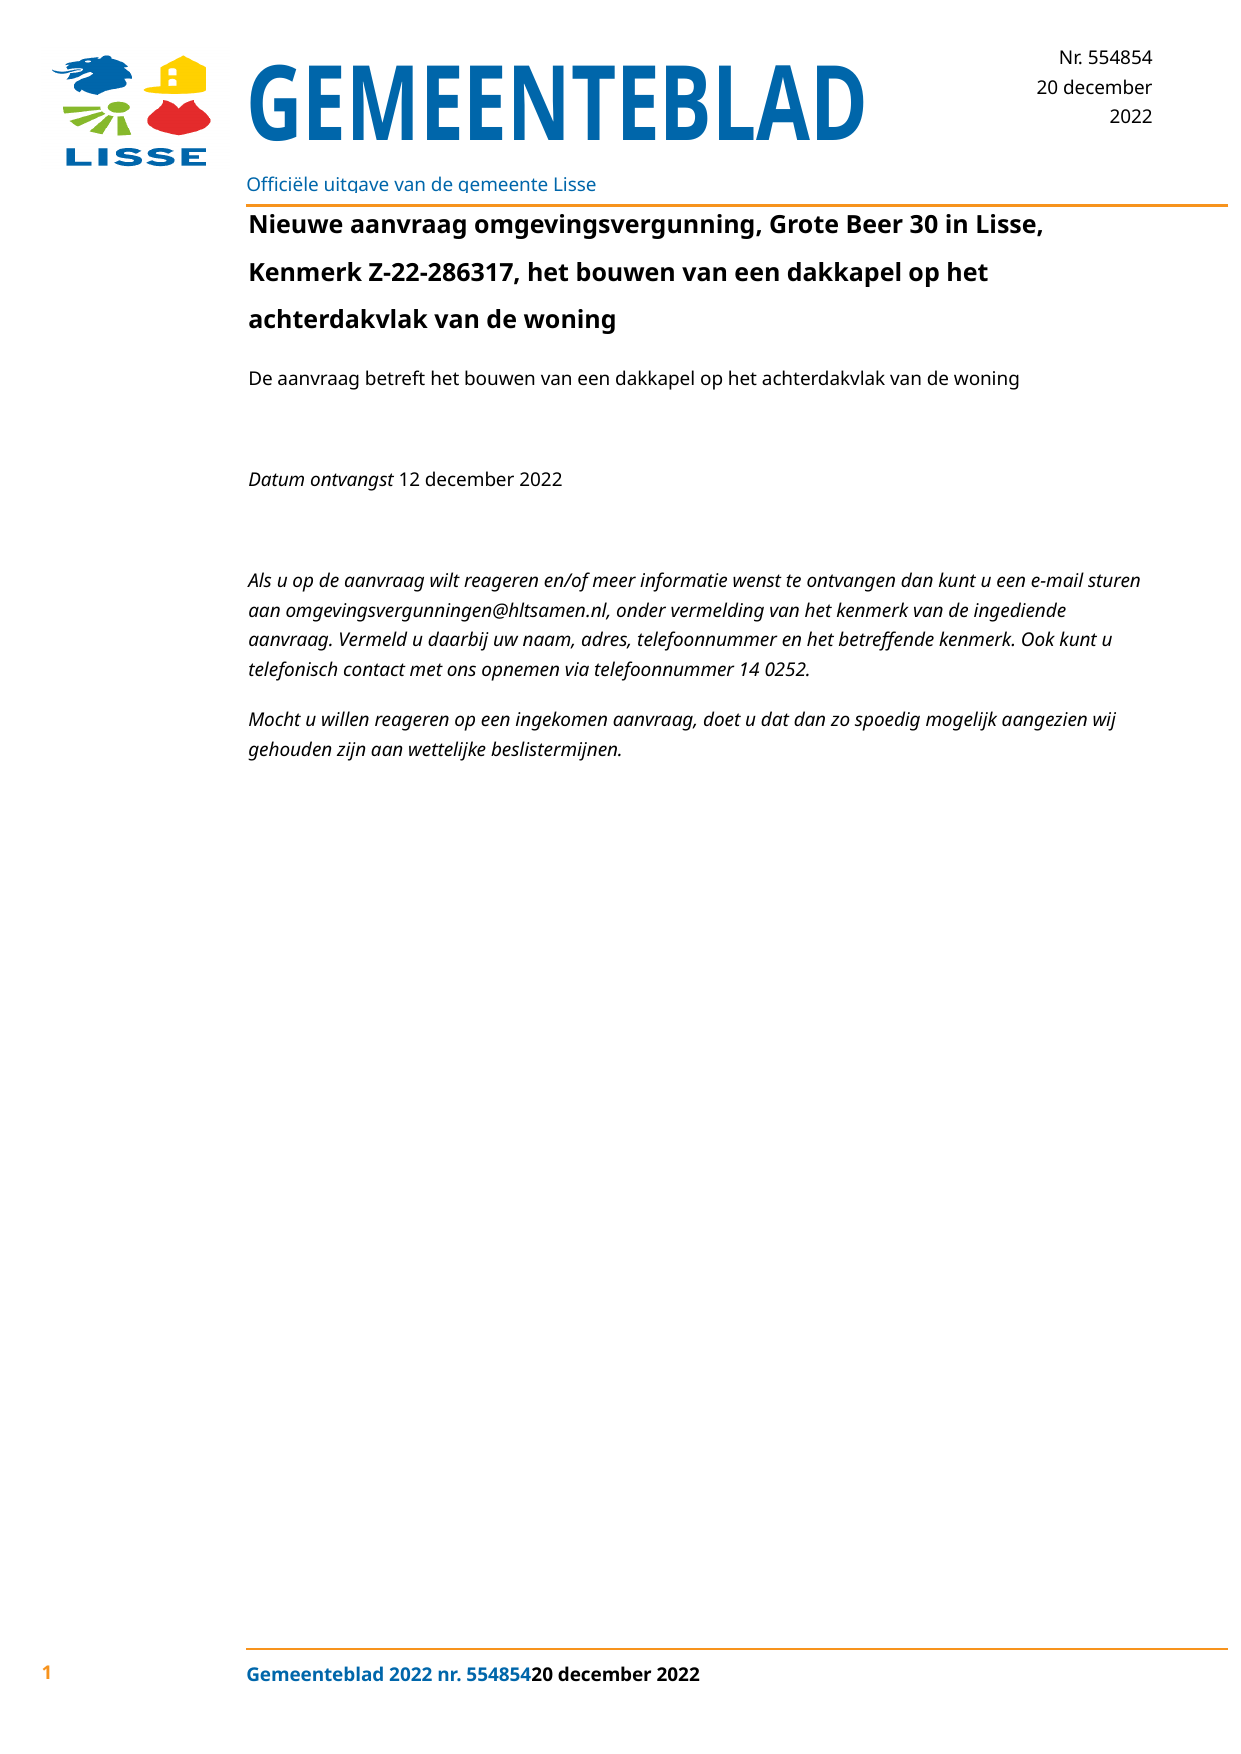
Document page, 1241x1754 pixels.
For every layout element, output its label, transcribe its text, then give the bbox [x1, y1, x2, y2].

text Nieuwe aanvraag omgevingsvergunning, Grote Beer 30 in Lisse, Kenmerk Z-22-286317, het bouwen van een dakkapel op het achterdakvlak van de woning [248, 207, 1152, 336]
text De aanvraag betreft het bouwen van een dakkapel op het achterdakvlak van de woning [248, 366, 1152, 391]
text Als u op de aanvraag wilt reageren en/of meer informatie wenst te ontvangen dan kunt u een e-mail sturen aan omgevingsvergunningen@hltsamen.nl, onder vermelding van het kenmerk van de ingediende aanvraag. Vermeld u daarbij uw naam, adres, telefoonnummer en het betreffende kenmerk. Ook kunt u telefonisch contact met ons opnemen via telefoonnummer 14 0252. [248, 567, 1152, 682]
picture [41, 47, 231, 172]
text Datum ontvangst 12 december 2022 [248, 466, 1152, 492]
text Mocht u willen reageren op een ingekomen aanvraag, doet u dat dan zo spoedig mogelijk aangezien wij gehouden zijn aan wettelijke beslistermijnen. [248, 706, 1152, 762]
